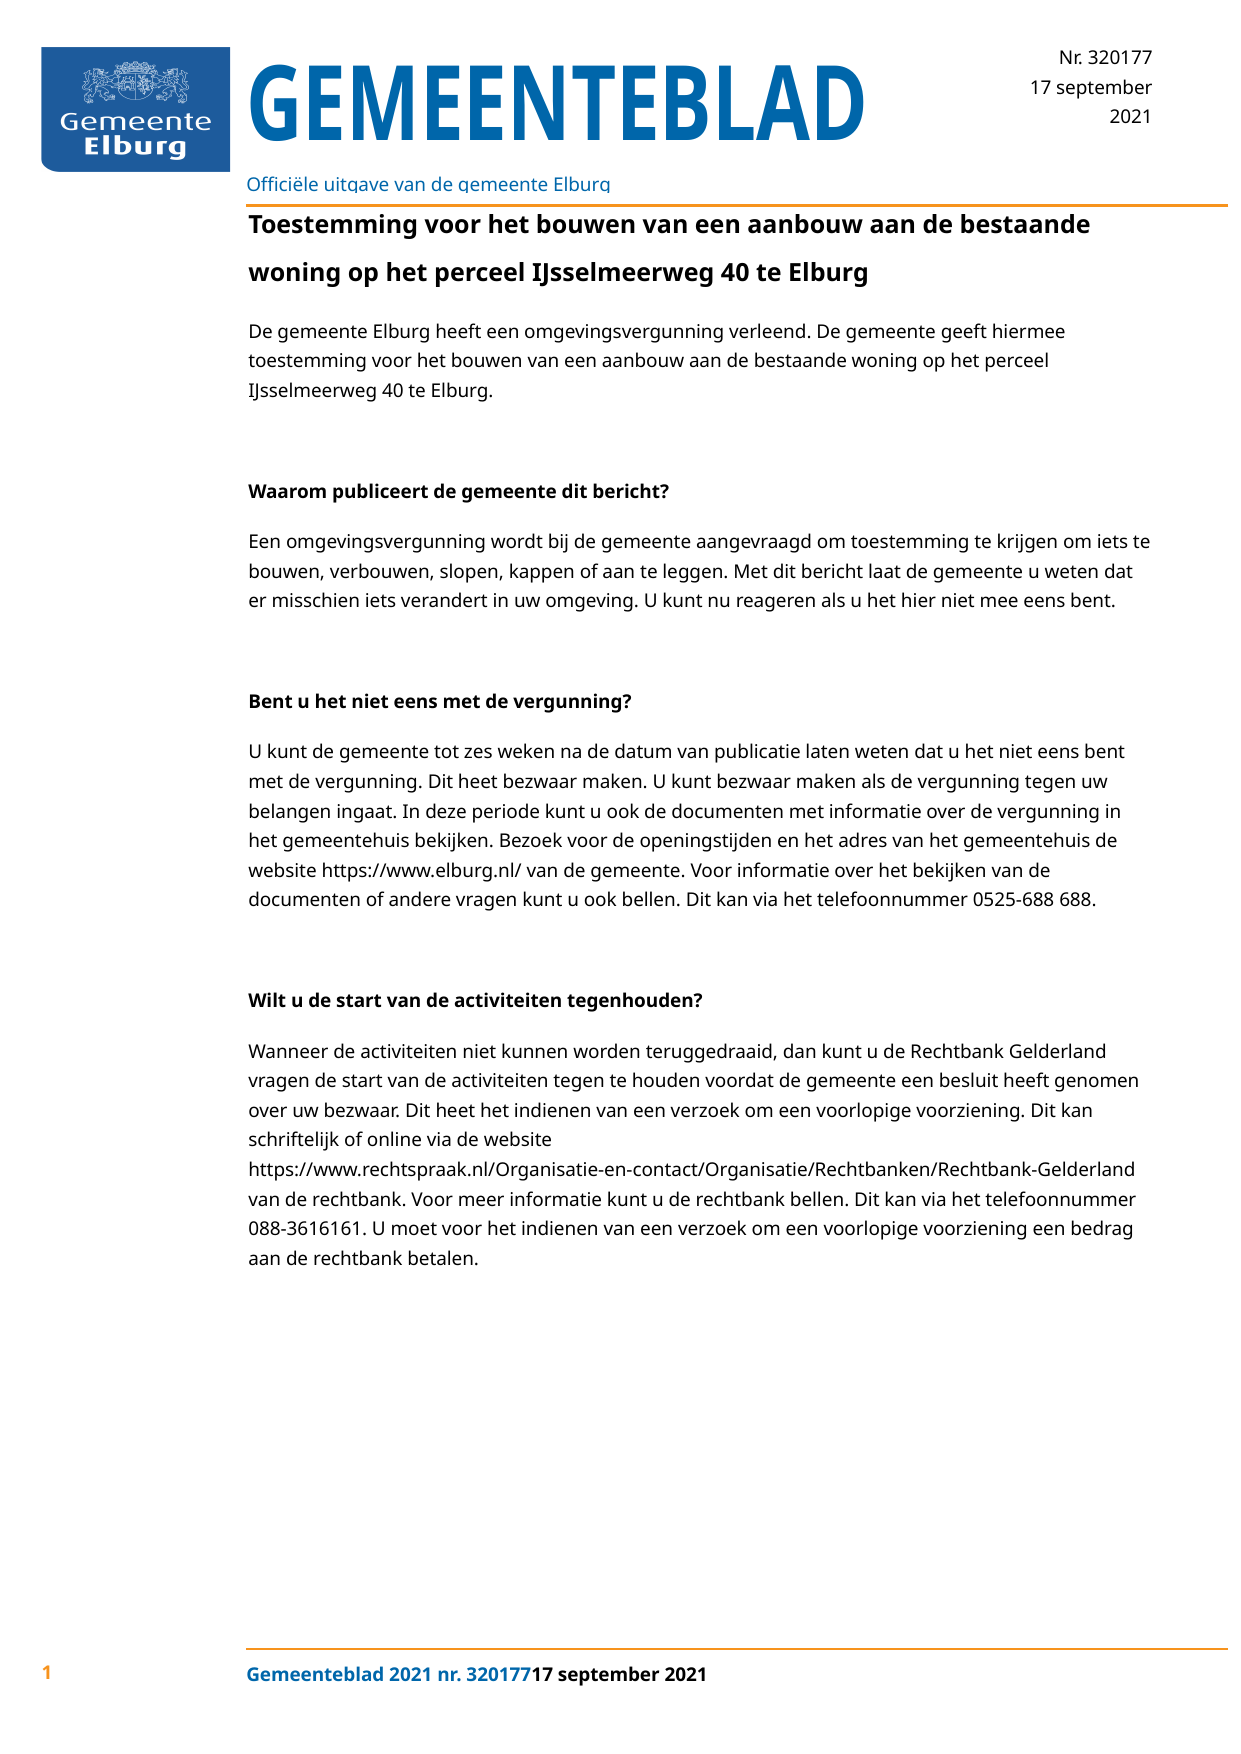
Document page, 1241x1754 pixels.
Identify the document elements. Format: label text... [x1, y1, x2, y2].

text Een omgevingsvergunning wordt bij de gemeente aangevraagd om toestemming te krijgen om iets te bouwen, verbouwen, slopen, kappen of aan te leggen. Met dit bericht laat de gemeente u weten dat er misschien iets verandert in uw omgeving. U kunt nu reageren als u het hier niet mee eens bent. [248, 528, 1152, 613]
text Wanneer de activiteiten niet kunnen worden teruggedraaid, dan kunt u de Rechtbank Gelderland vragen de start van de activiteiten tegen te houden voordat de gemeente een besluit heeft genomen over uw bezwaar. Dit heet het indienen van een verzoek om een voorlopige voorziening. Dit kan schriftelijk of online via de website https://www.rechtspraak.nl/Organisatie-en-contact/Organisatie/Rechtbanken/Rechtbank-Gelderland van de rechtbank. Voor meer informatie kunt u de rechtbank bellen. Dit kan via het telefoonnummer 088-3616161. U moet voor het indienen van een verzoek om een voorlopige voorziening een bedrag aan de rechtbank betalen. [248, 1038, 1152, 1271]
text Waarom publiceert de gemeente dit bericht? [248, 478, 1152, 504]
text Bent u het niet eens met de vergunning? [248, 688, 1152, 714]
text U kunt de gemeente tot zes weken na de datum van publicatie laten weten dat u het niet eens bent met de vergunning. Dit heet bezwaar maken. U kunt bezwaar maken als de vergunning tegen uw belangen ingaat. In deze periode kunt u ook de documenten met informatie over de vergunning in het gemeentehuis bekijken. Bezoek voor de openingstijden en het adres van het gemeentehuis de website https://www.elburg.nl/ van de gemeente. Voor informatie over het bekijken van de documenten of andere vragen kunt u ook bellen. Dit kan via het telefoonnummer 0525-688 688. [248, 739, 1152, 912]
text De gemeente Elburg heeft een omgevingsvergunning verleend. De gemeente geeft hiermee toestemming voor het bouwen van een aanbouw aan de bestaande woning op het perceel IJsselmeerweg 40 te Elburg. [248, 318, 1152, 403]
text Toestemming voor het bouwen van een aanbouw aan de bestaande woning op het perceel IJsselmeerweg 40 te Elburg [248, 207, 1152, 288]
text Wilt u de start van de activiteiten tegenhouden? [248, 987, 1152, 1013]
picture [41, 47, 231, 172]
